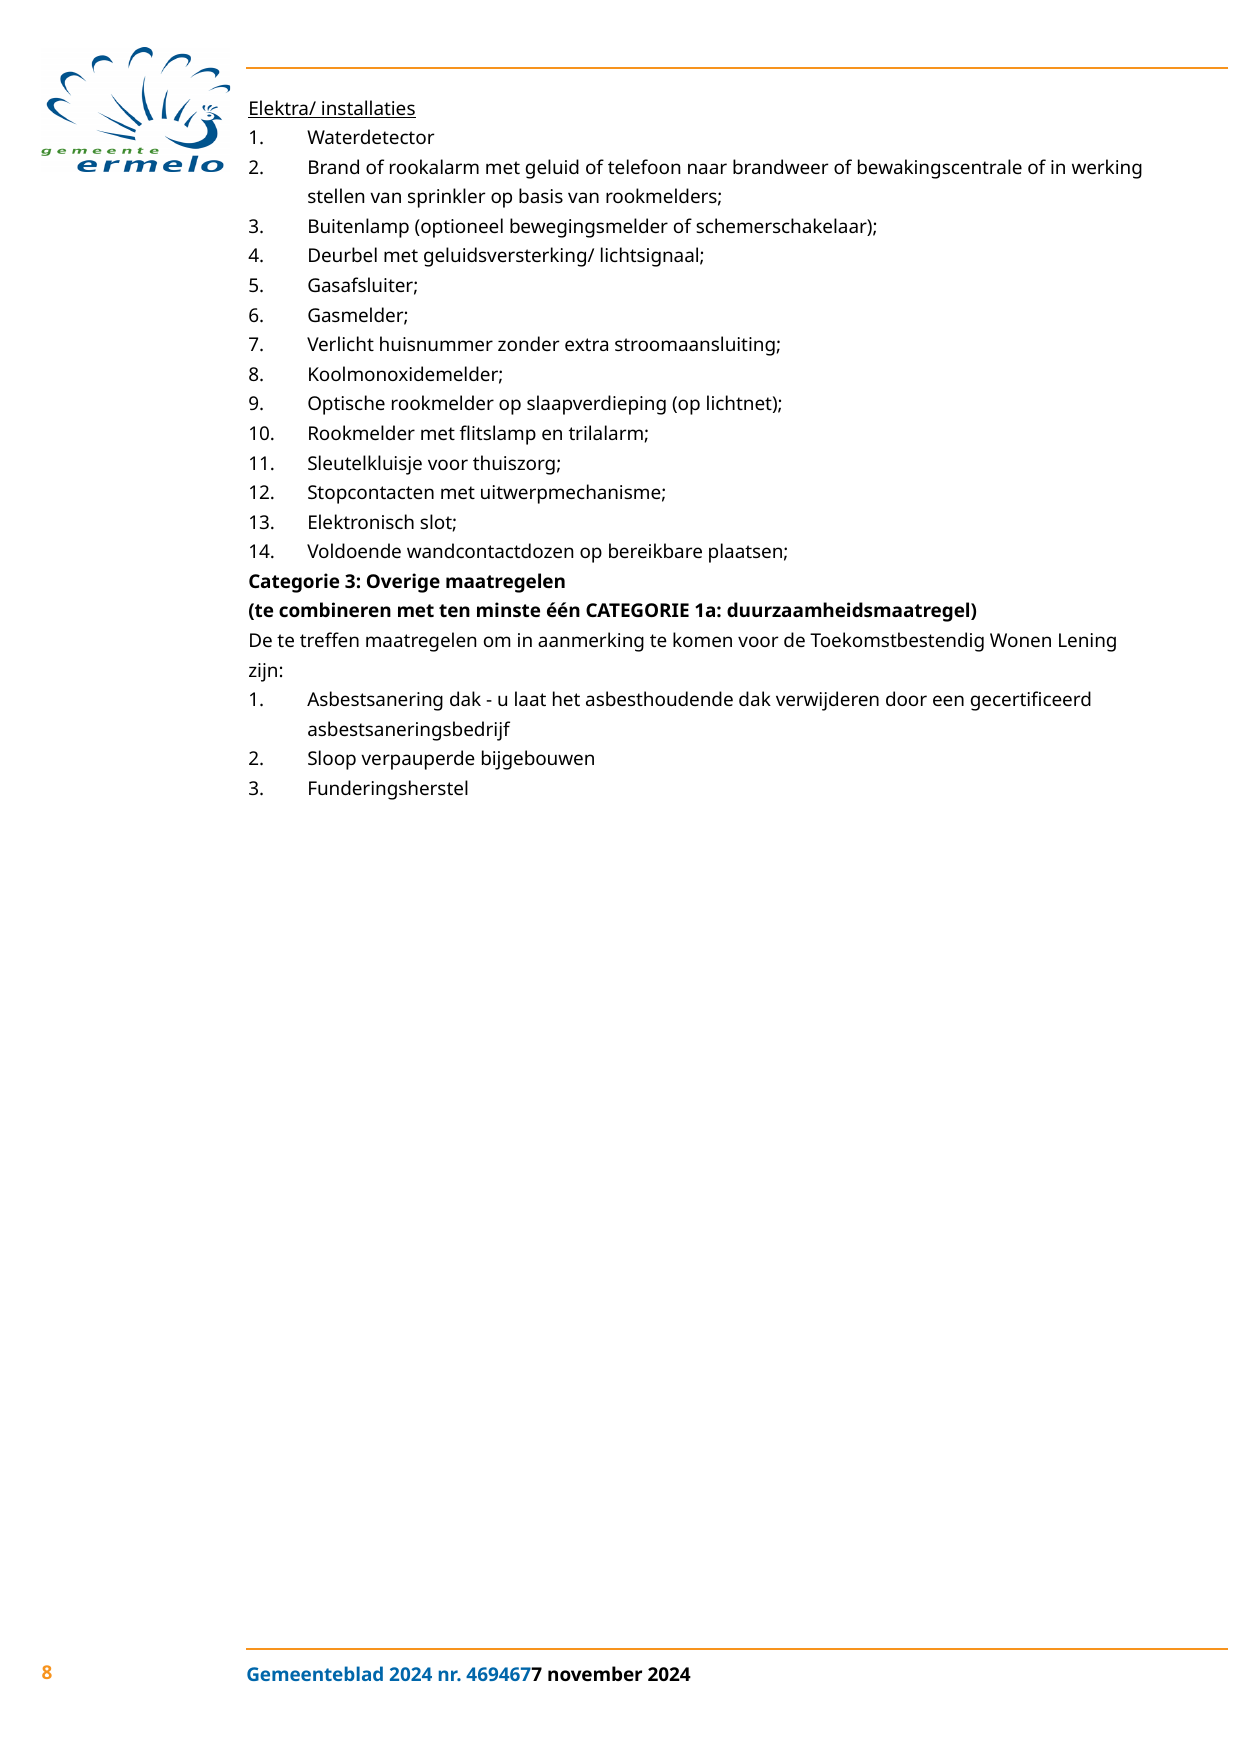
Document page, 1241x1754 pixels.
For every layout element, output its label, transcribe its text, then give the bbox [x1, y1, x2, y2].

list Waterdetector [248, 124, 1152, 150]
list Funderingsherstel [248, 775, 1152, 801]
text De te treffen maatregelen om in aanmerking te komen voor de Toekomstbestendig Wonen Lening zijn: [248, 627, 1152, 683]
list Koolmonoxidemelder; [248, 361, 1152, 387]
list Verlicht huisnummer zonder extra stroomaansluiting; [248, 331, 1152, 357]
list Voldoende wandcontactdozen op bereikbare plaatsen; [248, 538, 1152, 564]
list Sleutelkluisje voor thuiszorg; [248, 450, 1152, 476]
list Gasmelder; [248, 302, 1152, 328]
list Brand of rookalarm met geluid of telefoon naar brandweer of bewakingscentrale of in werking stellen van sprinkler op basis van rookmelders; [248, 154, 1152, 209]
list Sloop verpauperde bijgebouwen [248, 746, 1152, 771]
text Elektra/ installaties [248, 95, 1152, 121]
list Rookmelder met flitslamp en trilalarm; [248, 420, 1152, 446]
picture [41, 47, 231, 172]
list Optische rookmelder op slaapverdieping (op lichtnet); [248, 391, 1152, 416]
text (te combineren met ten minste één CATEGORIE 1a: duurzaamheidsmaatregel) [248, 598, 1152, 623]
text Categorie 3: Overige maatregelen [248, 568, 1152, 594]
list Elektronisch slot; [248, 509, 1152, 535]
list Stopcontacten met uitwerpmechanisme; [248, 479, 1152, 505]
list Asbestsanering dak - u laat het asbesthoudende dak verwijderen door een gecertificeerd asbestsaneringsbedrijf [248, 686, 1152, 742]
list Gasafsluiter; [248, 272, 1152, 298]
list Buitenlamp (optioneel bewegingsmelder of schemerschakelaar); [248, 213, 1152, 239]
list Deurbel met geluidsversterking/ lichtsignaal; [248, 243, 1152, 268]
